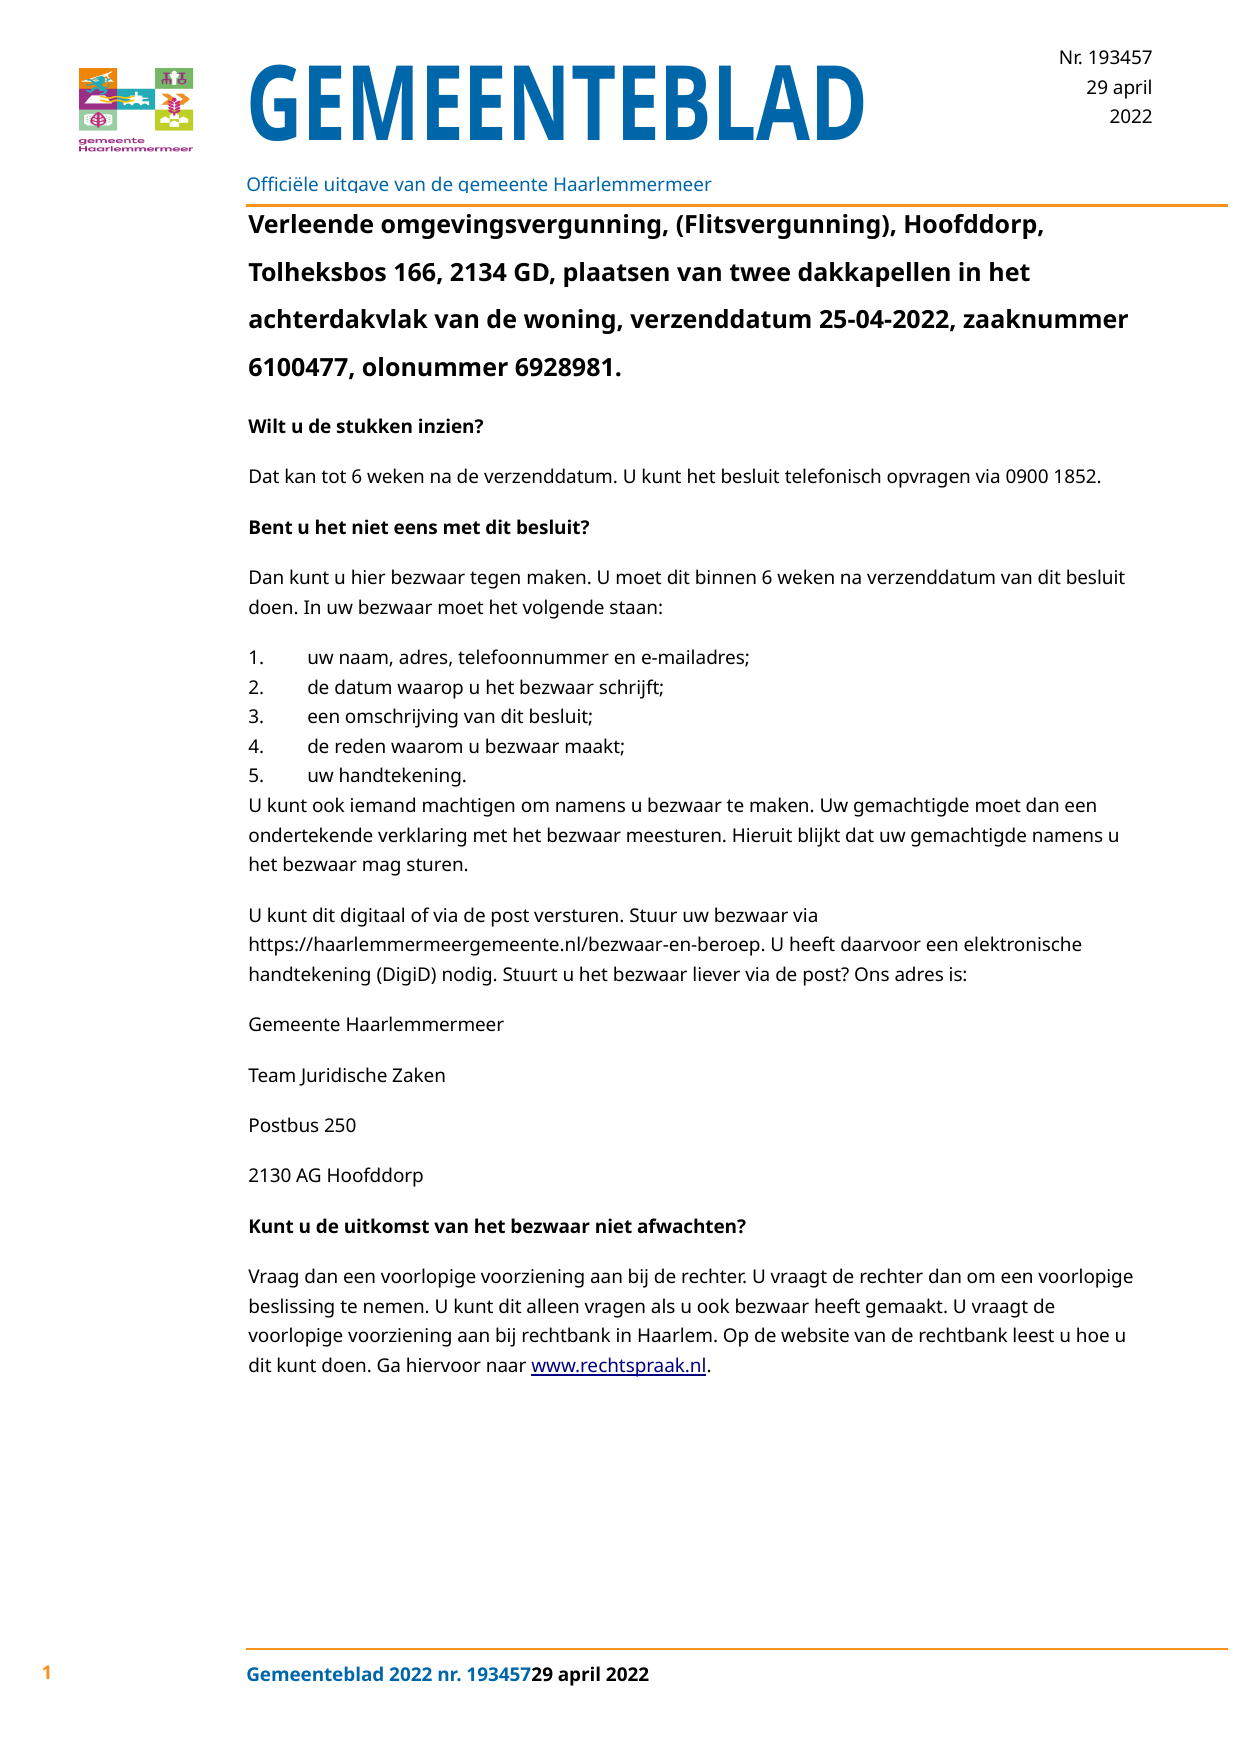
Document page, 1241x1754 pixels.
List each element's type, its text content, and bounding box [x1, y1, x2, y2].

text Bent u het niet eens met dit besluit? [248, 514, 1152, 540]
text Postbus 250 [248, 1112, 1152, 1138]
text Verleende omgevingsvergunning, (Flitsvergunning), Hoofddorp, Tolheksbos 166, 2134 GD, plaatsen van twee dakkapellen in het achterdakvlak van de woning, verzenddatum 25-04-2022, zaaknummer 6100477, olonummer 6928981. [248, 207, 1152, 384]
text Dan kunt u hier bezwaar tegen maken. U moet dit binnen 6 weken na verzenddatum van dit besluit doen. In uw bezwaar moet het volgende staan: [248, 564, 1152, 620]
text Wilt u de stukken inzien? [248, 413, 1152, 439]
text Kunt u de uitkomst van het bezwaar niet afwachten? [248, 1213, 1152, 1239]
text Team Juridische Zaken [248, 1062, 1152, 1088]
text U kunt dit digitaal of via de post versturen. Stuur uw bezwaar via https://haarlemmermeergemeente.nl/bezwaar-en-beroep. U heeft daarvoor een elektronische handtekening (DigiD) nodig. Stuurt u het bezwaar liever via de post? Ons adres is: [248, 902, 1152, 987]
list uw handtekening. [248, 763, 1152, 788]
list de datum waarop u het bezwaar schrijft; [248, 674, 1152, 700]
text 2130 AG Hoofddorp [248, 1163, 1152, 1188]
text Gemeente Haarlemmermeer [248, 1011, 1152, 1037]
list uw naam, adres, telefoonnummer en e-mailadres; [248, 644, 1152, 670]
list een omschrijving van dit besluit; [248, 703, 1152, 729]
picture [41, 47, 231, 172]
text U kunt ook iemand machtigen om namens u bezwaar te maken. Uw gemachtigde moet dan een ondertekende verklaring met het bezwaar meesturen. Hieruit blijkt dat uw gemachtigde namens u het bezwaar mag sturen. [248, 792, 1152, 877]
list de reden waarom u bezwaar maakt; [248, 733, 1152, 759]
text Dat kan tot 6 weken na de verzenddatum. U kunt het besluit telefonisch opvragen via 0900 1852. [248, 463, 1152, 489]
text Vraag dan een voorlopige voorziening aan bij de rechter. U vraagt de rechter dan om een voorlopige beslissing te nemen. U kunt dit alleen vragen als u ook bezwaar heeft gemaakt. U vraagt de voorlopige voorziening aan bij rechtbank in Haarlem. Op de website van de rechtbank leest u hoe u dit kunt doen. Ga hiervoor naar www.rechtspraak.nl. [248, 1263, 1152, 1378]
